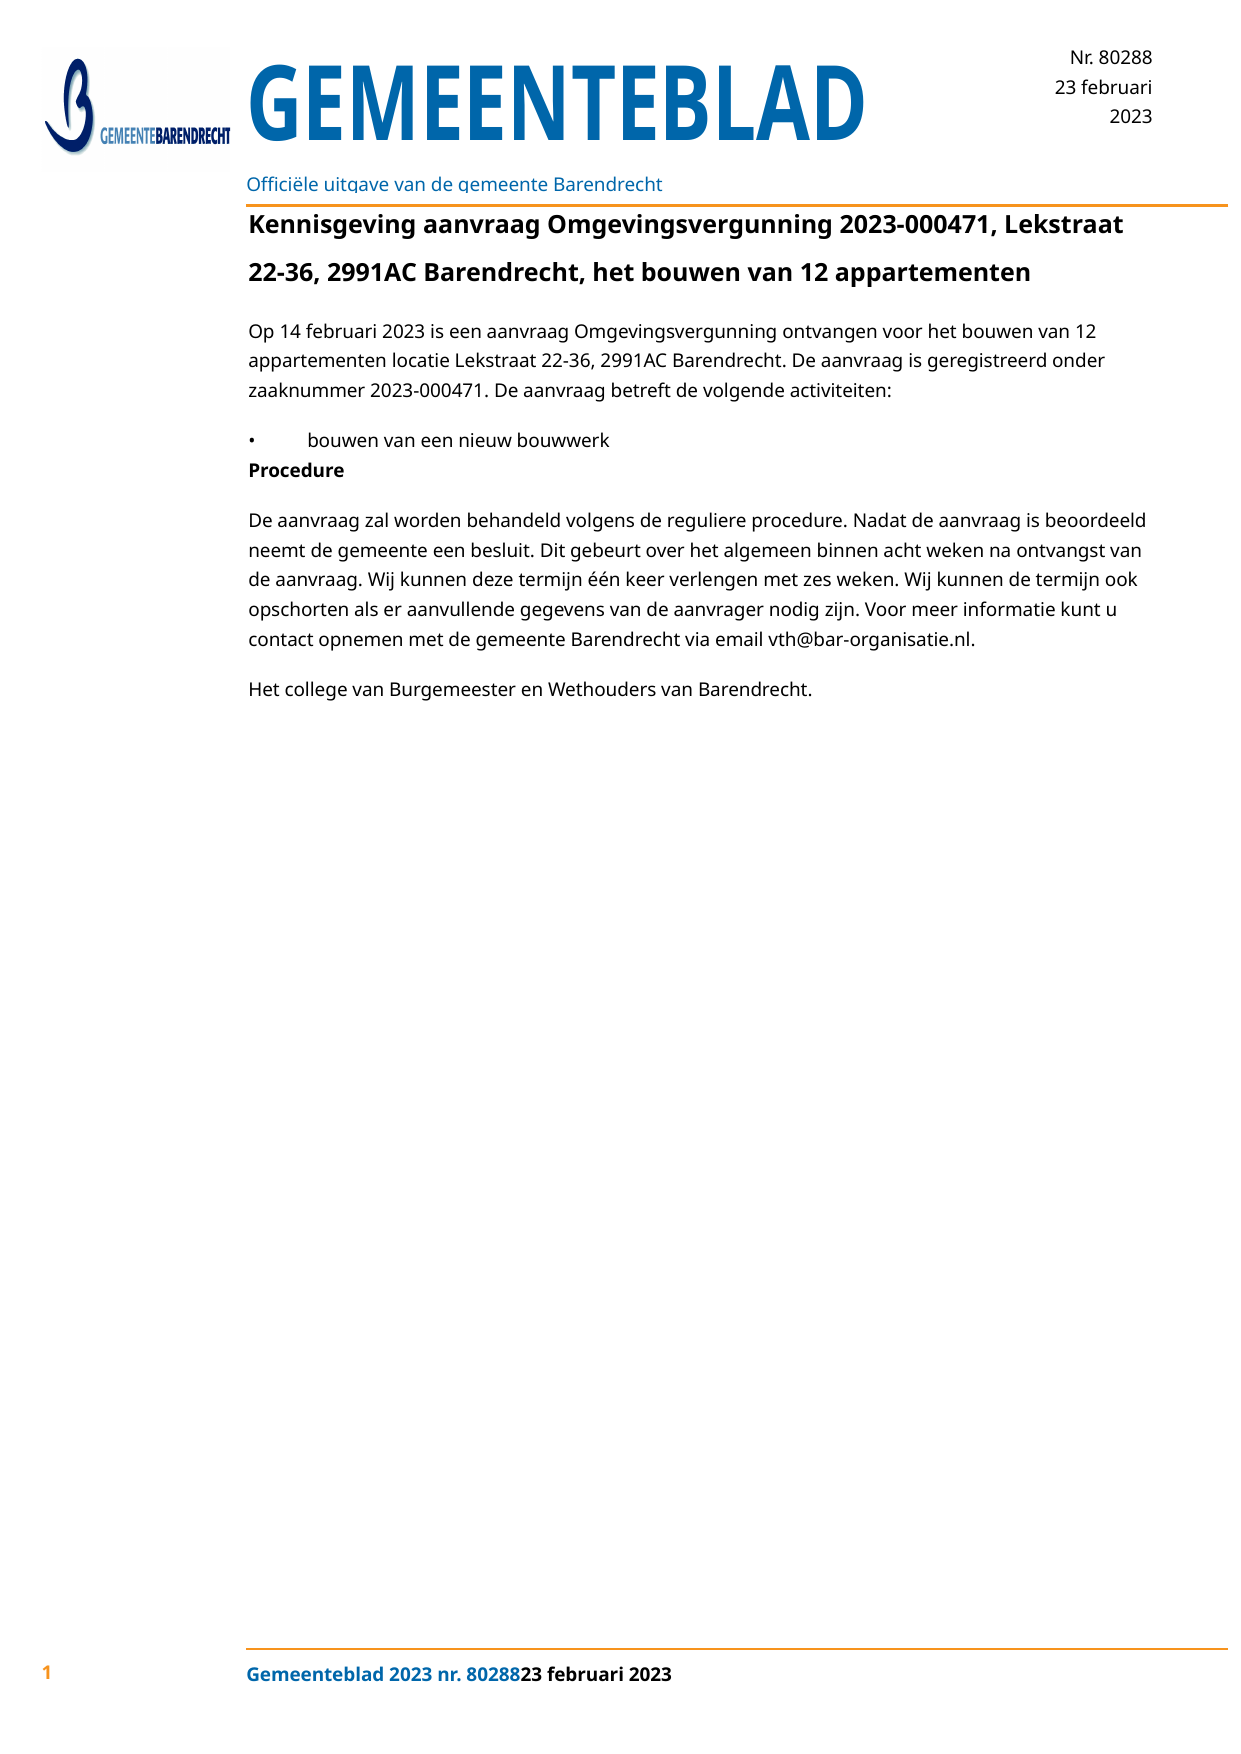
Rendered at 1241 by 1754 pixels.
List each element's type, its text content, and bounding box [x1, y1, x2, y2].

list bouwen van een nieuw bouwwerk [248, 427, 1152, 453]
picture [41, 47, 231, 172]
text De aanvraag zal worden behandeld volgens de reguliere procedure. Nadat de aanvraag is beoordeeld neemt de gemeente een besluit. Dit gebeurt over het algemeen binnen acht weken na ontvangst van de aanvraag. Wij kunnen deze termijn één keer verlengen met zes weken. Wij kunnen de termijn ook opschorten als er aanvullende gegevens van de aanvrager nodig zijn. Voor meer informatie kunt u contact opnemen met de gemeente Barendrecht via email vth@bar-organisatie.nl. [248, 507, 1152, 652]
text Procedure [248, 457, 1152, 483]
text Het college van Burgemeester en Wethouders van Barendrecht. [248, 676, 1152, 702]
text Kennisgeving aanvraag Omgevingsvergunning 2023-000471, Lekstraat 22-36, 2991AC Barendrecht, het bouwen van 12 appartementen [248, 207, 1152, 288]
text Op 14 februari 2023 is een aanvraag Omgevingsvergunning ontvangen voor het bouwen van 12 appartementen locatie Lekstraat 22-36, 2991AC Barendrecht. De aanvraag is geregistreerd onder zaaknummer 2023-000471. De aanvraag betreft de volgende activiteiten: [248, 318, 1152, 403]
